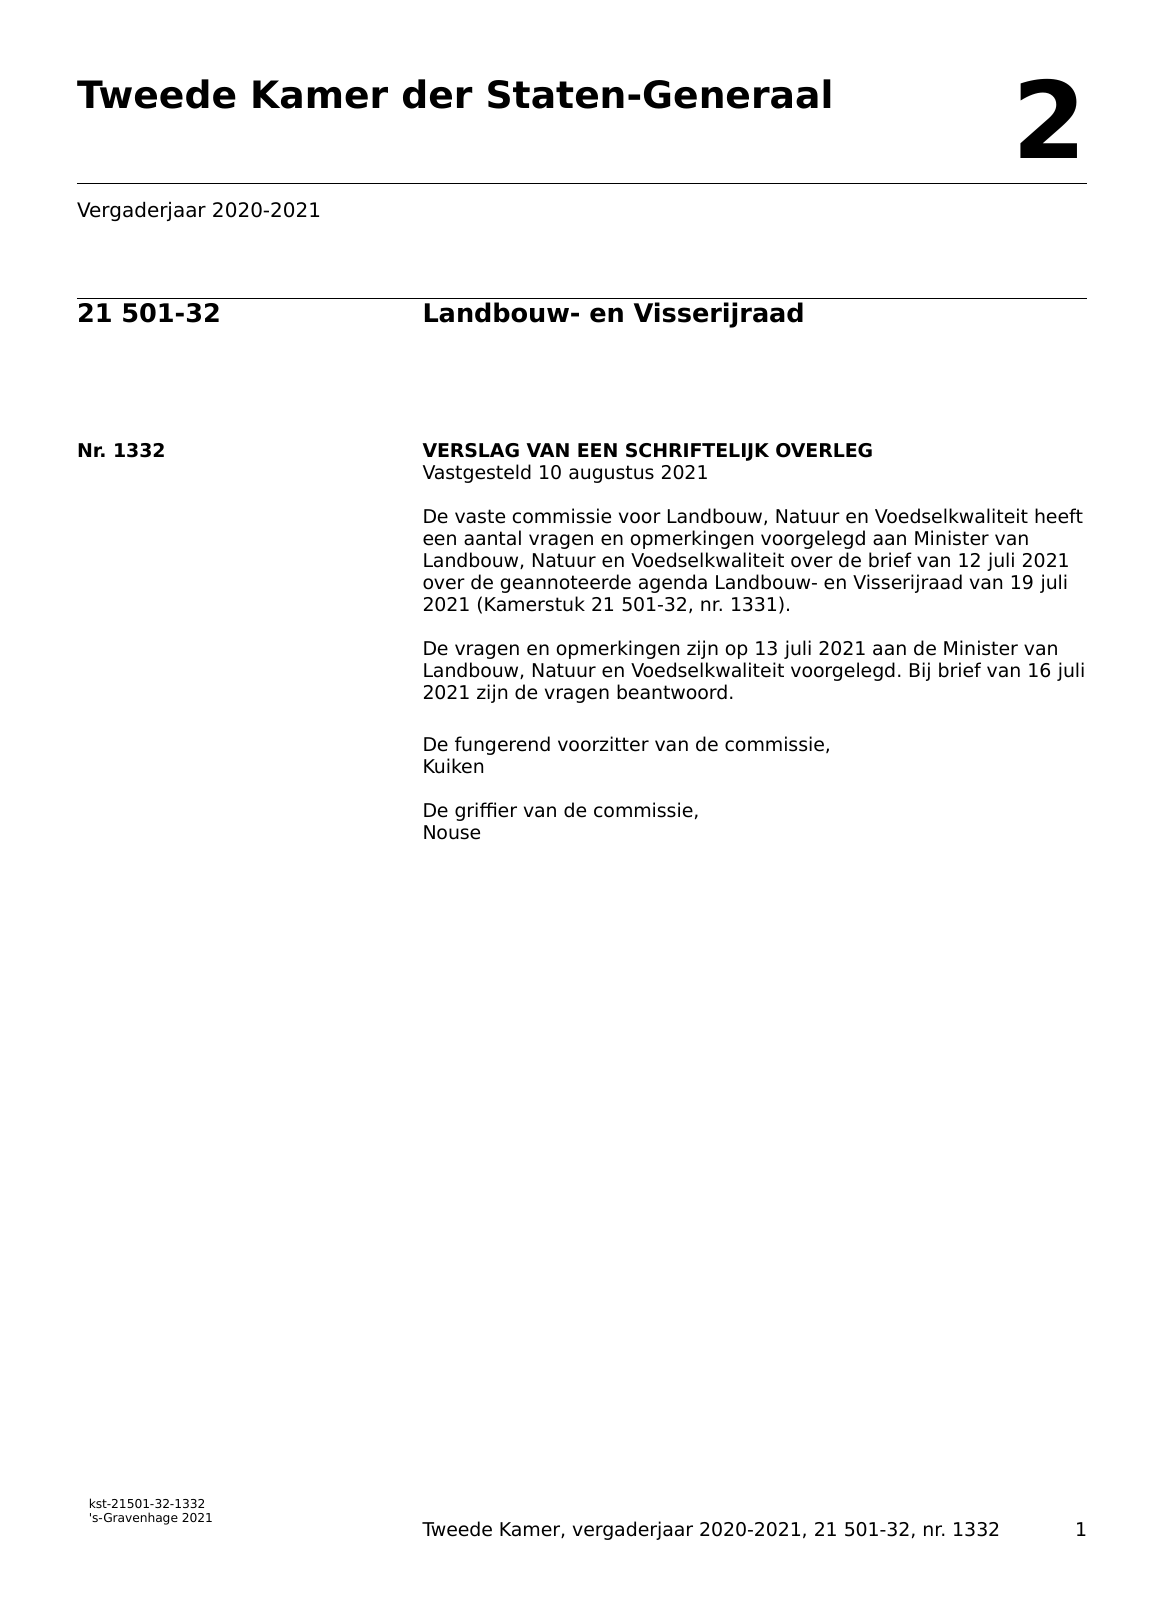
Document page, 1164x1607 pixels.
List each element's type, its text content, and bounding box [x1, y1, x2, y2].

text Vastgesteld 10 augustus 2021 [422, 462, 1087, 484]
text De griffier van de commissie, Nouse [422, 800, 1087, 844]
text 's-Gravenhage 2021 [88, 1511, 323, 1525]
table_header 2 [886, 59, 1087, 183]
text kst-21501-32-1332 [88, 1497, 323, 1511]
subtitle 21 501-32 Landbouw- en Visserijraad [77, 299, 1087, 329]
text De vaste commissie voor Landbouw, Natuur en Voedselkwaliteit heeft een aantal vragen en opmerkingen voorgelegd aan Minister van Landbouw, Natuur en Voedselkwaliteit over de brief van 12 juli 2021 over de geannoteerde agenda Landbouw- en Visserijraad van 19 juli 2021 (Kamerstuk 21 501-32, nr. 1331). [422, 506, 1087, 616]
table_header Tweede Kamer der Staten-Generaal [77, 59, 886, 183]
subtitle Nr. 1332 VERSLAG VAN EEN SCHRIFTELIJK OVERLEG [77, 440, 1087, 462]
text De fungerend voorzitter van de commissie, Kuiken [422, 734, 1087, 778]
text De vragen en opmerkingen zijn op 13 juli 2021 aan de Minister van Landbouw, Natuur en Voedselkwaliteit voorgelegd. Bij brief van 16 juli 2021 zijn de vragen beantwoord. [422, 638, 1087, 704]
table_cell Vergaderjaar 2020-2021 [77, 184, 1087, 298]
